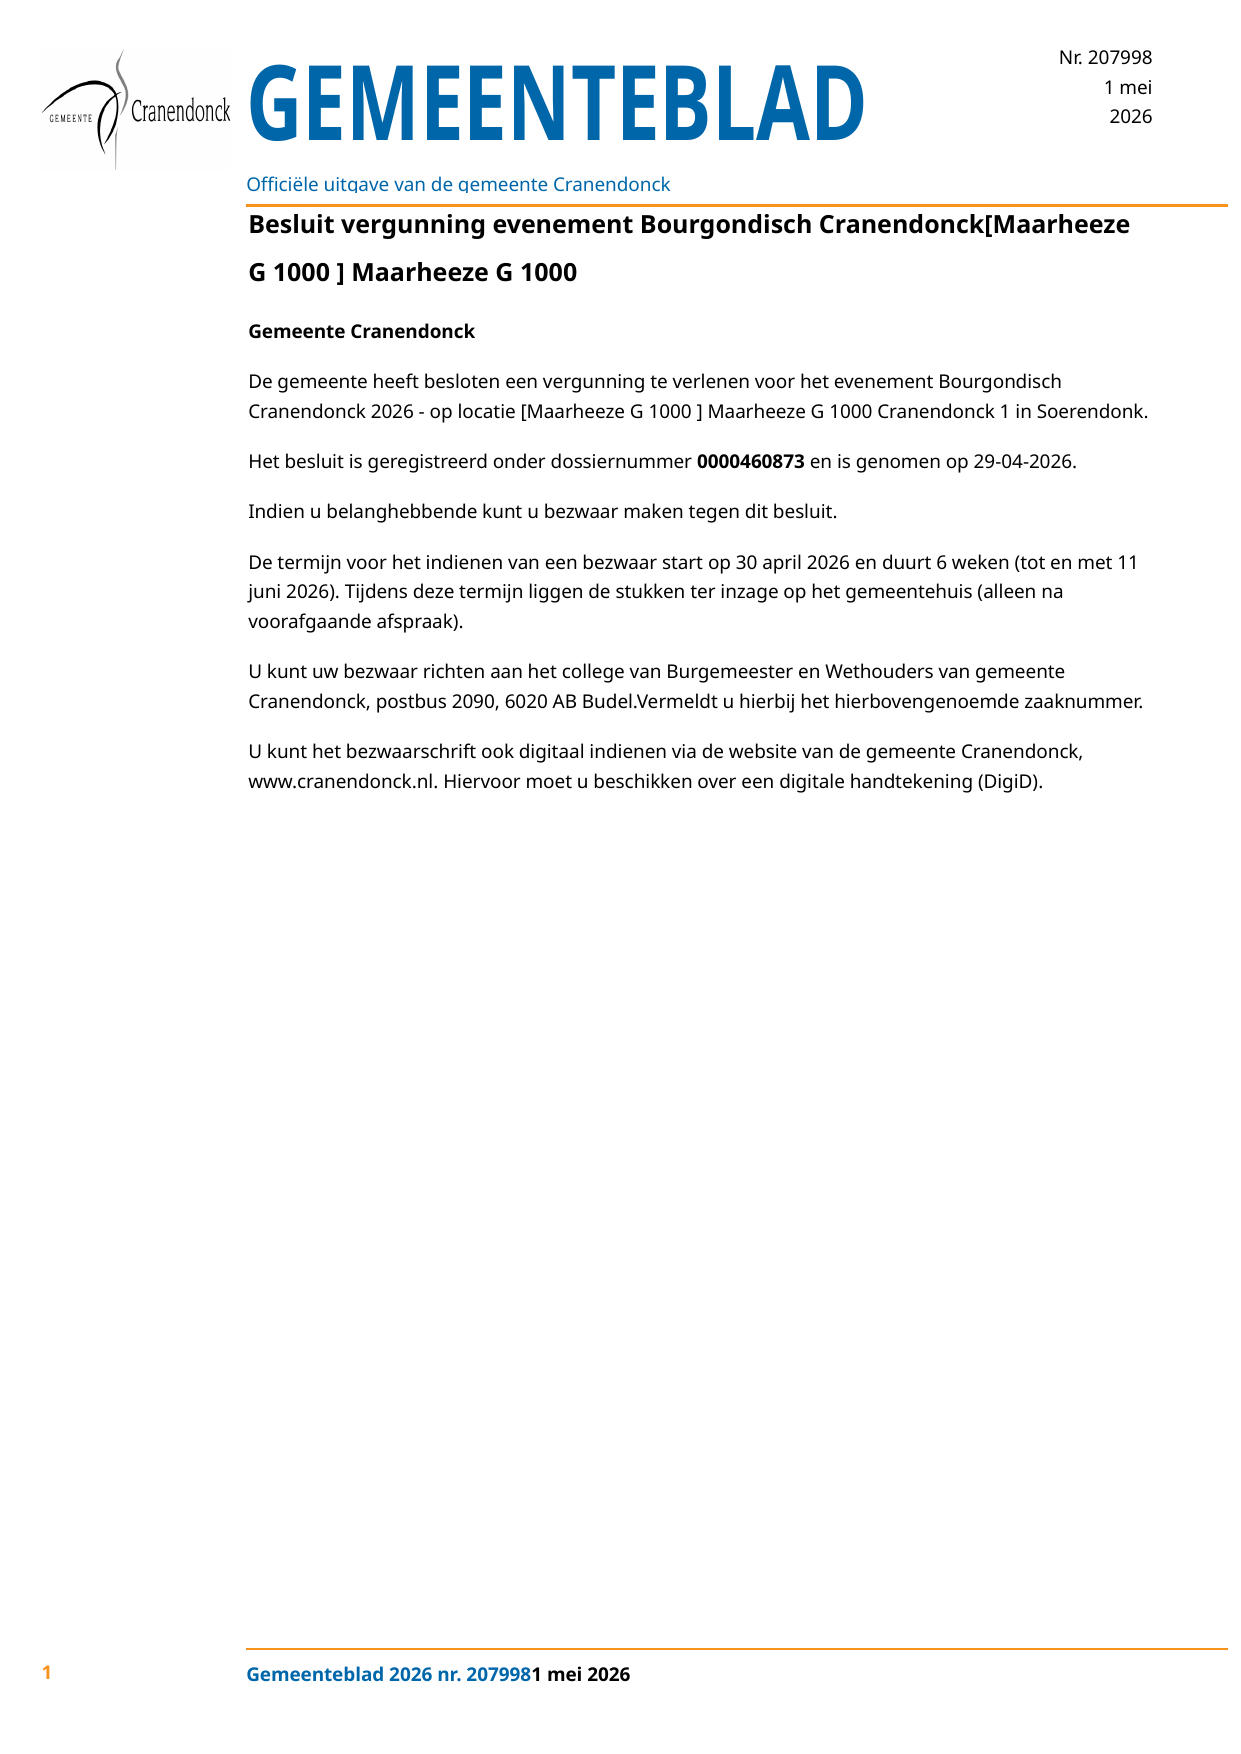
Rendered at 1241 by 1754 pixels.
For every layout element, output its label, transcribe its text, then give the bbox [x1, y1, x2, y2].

text De termijn voor het indienen van een bezwaar start op 30 april 2026 en duurt 6 weken (tot en met 11 juni 2026). Tijdens deze termijn liggen de stukken ter inzage op het gemeentehuis (alleen na voorafgaande afspraak). [248, 549, 1152, 634]
text De gemeente heeft besloten een vergunning te verlenen voor het evenement Bourgondisch Cranendonck 2026 - op locatie [Maarheeze G 1000 ] Maarheeze G 1000 Cranendonck 1 in Soerendonk. [248, 368, 1152, 424]
text U kunt uw bezwaar richten aan het college van Burgemeester en Wethouders van gemeente Cranendonck, postbus 2090, 6020 AB Budel.Vermeldt u hierbij het hierbovengenoemde zaaknummer. [248, 659, 1152, 714]
text Besluit vergunning evenement Bourgondisch Cranendonck[Maarheeze G 1000 ] Maarheeze G 1000 [248, 207, 1152, 288]
text Gemeente Cranendonck [248, 318, 1152, 344]
text U kunt het bezwaarschrift ook digitaal indienen via de website van de gemeente Cranendonck, www.cranendonck.nl. Hiervoor moet u beschikken over een digitale handtekening (DigiD). [248, 739, 1152, 794]
text Het besluit is geregistreerd onder dossiernummer 0000460873 en is genomen op 29-04-2026. [248, 448, 1152, 474]
text Indien u belanghebbende kunt u bezwaar maken tegen dit besluit. [248, 499, 1152, 524]
picture [41, 47, 231, 172]
